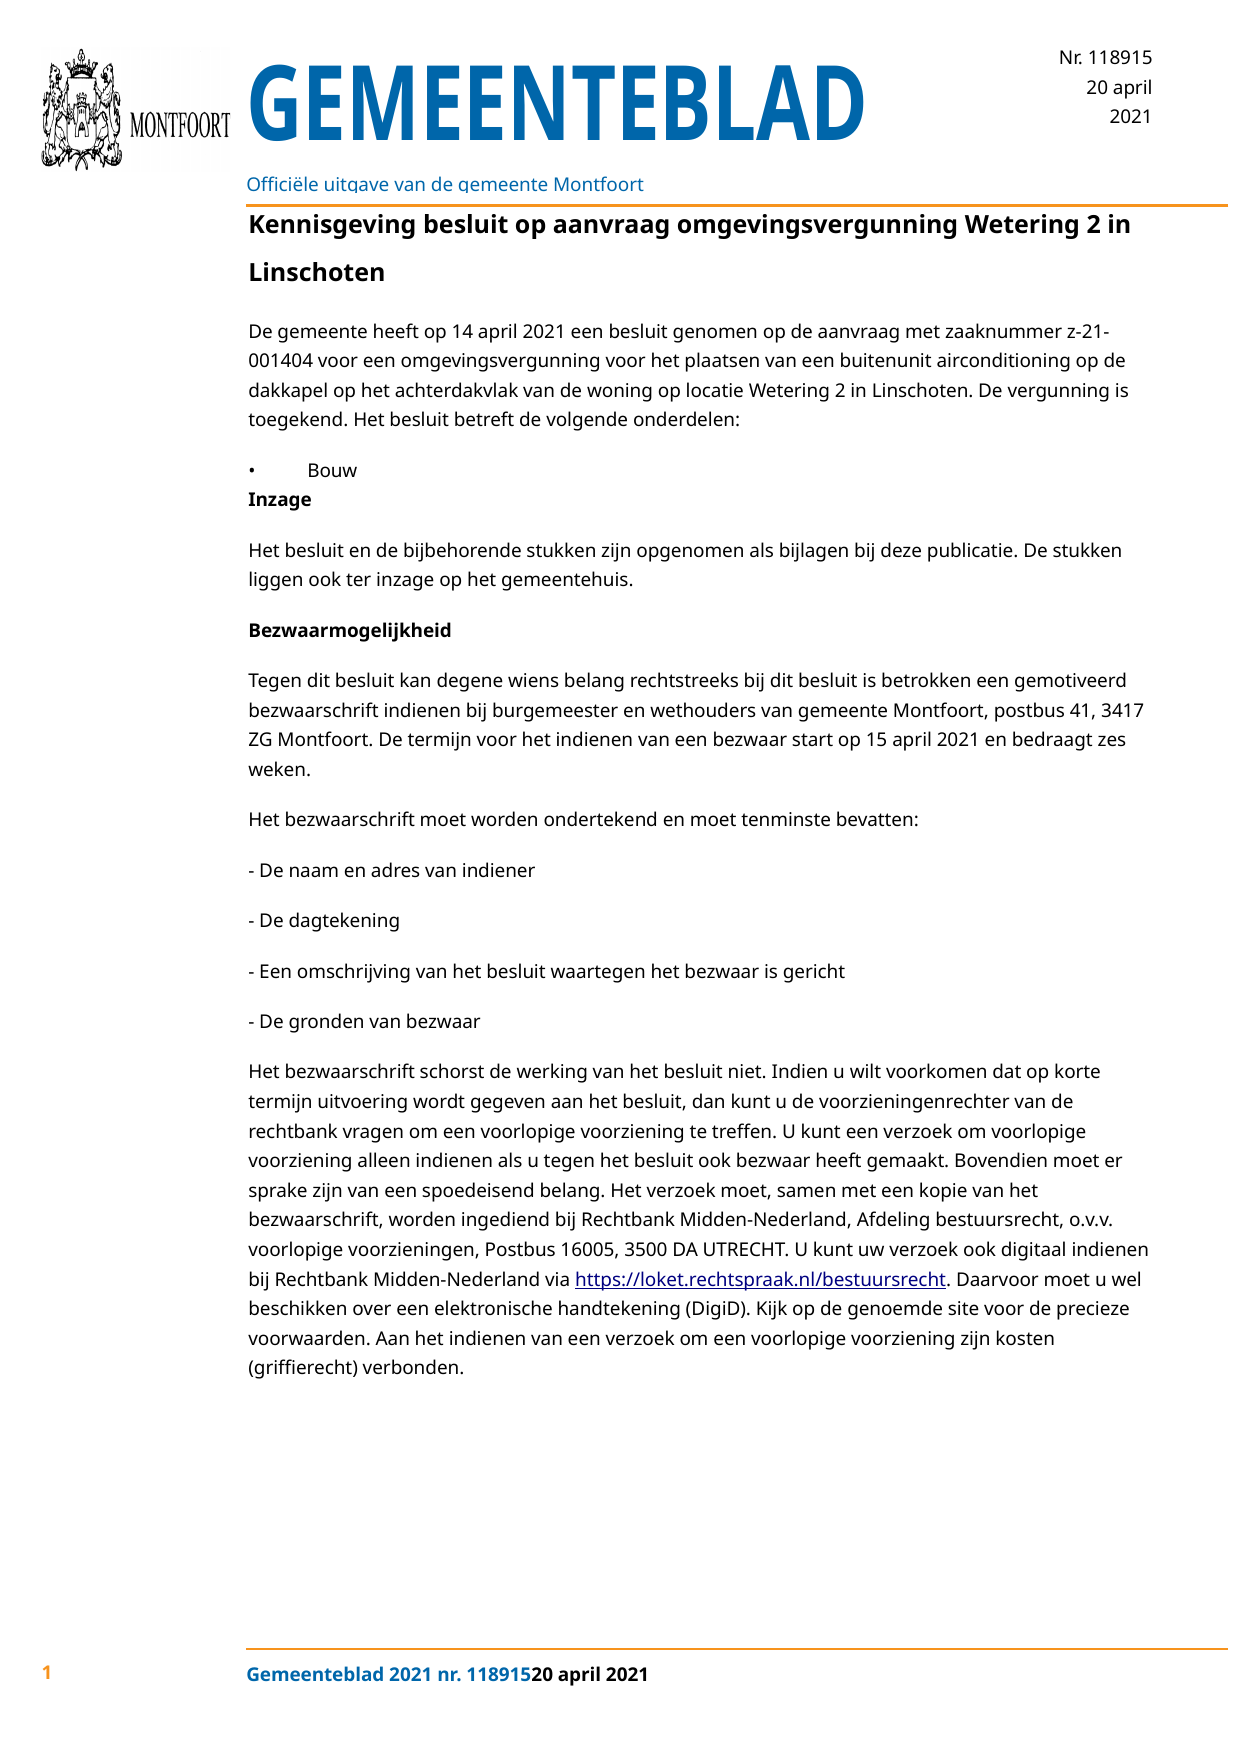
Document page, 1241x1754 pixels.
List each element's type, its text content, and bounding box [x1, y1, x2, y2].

text - De naam en adres van indiener [248, 857, 1152, 883]
picture [41, 47, 231, 172]
text De gemeente heeft op 14 april 2021 een besluit genomen op de aanvraag met zaaknummer z-21-001404 voor een omgevingsvergunning voor het plaatsen van een buitenunit airconditioning op de dakkapel op het achterdakvlak van de woning op locatie Wetering 2 in Linschoten. De vergunning is toegekend. Het besluit betreft de volgende onderdelen: [248, 318, 1152, 432]
text - De gronden van bezwaar [248, 1008, 1152, 1034]
list Bouw [248, 457, 1152, 483]
text Inzage [248, 487, 1152, 512]
text - De dagtekening [248, 907, 1152, 933]
text Het bezwaarschrift moet worden ondertekend en moet tenminste bevatten: [248, 807, 1152, 832]
text Tegen dit besluit kan degene wiens belang rechtstreeks bij dit besluit is betrokken een gemotiveerd bezwaarschrift indienen bij burgemeester en wethouders van gemeente Montfoort, postbus 41, 3417 ZG Montfoort. De termijn voor het indienen van een bezwaar start op 15 april 2021 en bedraagt zes weken. [248, 667, 1152, 782]
text Bezwaarmogelijkheid [248, 617, 1152, 643]
text - Een omschrijving van het besluit waartegen het bezwaar is gericht [248, 958, 1152, 984]
text Kennisgeving besluit op aanvraag omgevingsvergunning Wetering 2 in Linschoten [248, 207, 1152, 288]
text Het bezwaarschrift schorst de werking van het besluit niet. Indien u wilt voorkomen dat op korte termijn uitvoering wordt gegeven aan het besluit, dan kunt u de voorzieningenrechter van de rechtbank vragen om een voorlopige voorziening te treffen. U kunt een verzoek om voorlopige voorziening alleen indienen als u tegen het besluit ook bezwaar heeft gemaakt. Bovendien moet er sprake zijn van een spoedeisend belang. Het verzoek moet, samen met een kopie van het bezwaarschrift, worden ingediend bij Rechtbank Midden-Nederland, Afdeling bestuursrecht, o.v.v. voorlopige voorzieningen, Postbus 16005, 3500 DA UTRECHT. U kunt uw verzoek ook digitaal indienen bij Rechtbank Midden-Nederland via https://loket.rechtspraak.nl/bestuursrecht. Daarvoor moet u wel beschikken over een elektronische handtekening (DigiD). Kijk op de genoemde site voor de precieze voorwaarden. Aan het indienen van een verzoek om een voorlopige voorziening zijn kosten (griffierecht) verbonden. [248, 1059, 1152, 1380]
text Het besluit en de bijbehorende stukken zijn opgenomen als bijlagen bij deze publicatie. De stukken liggen ook ter inzage op het gemeentehuis. [248, 537, 1152, 592]
